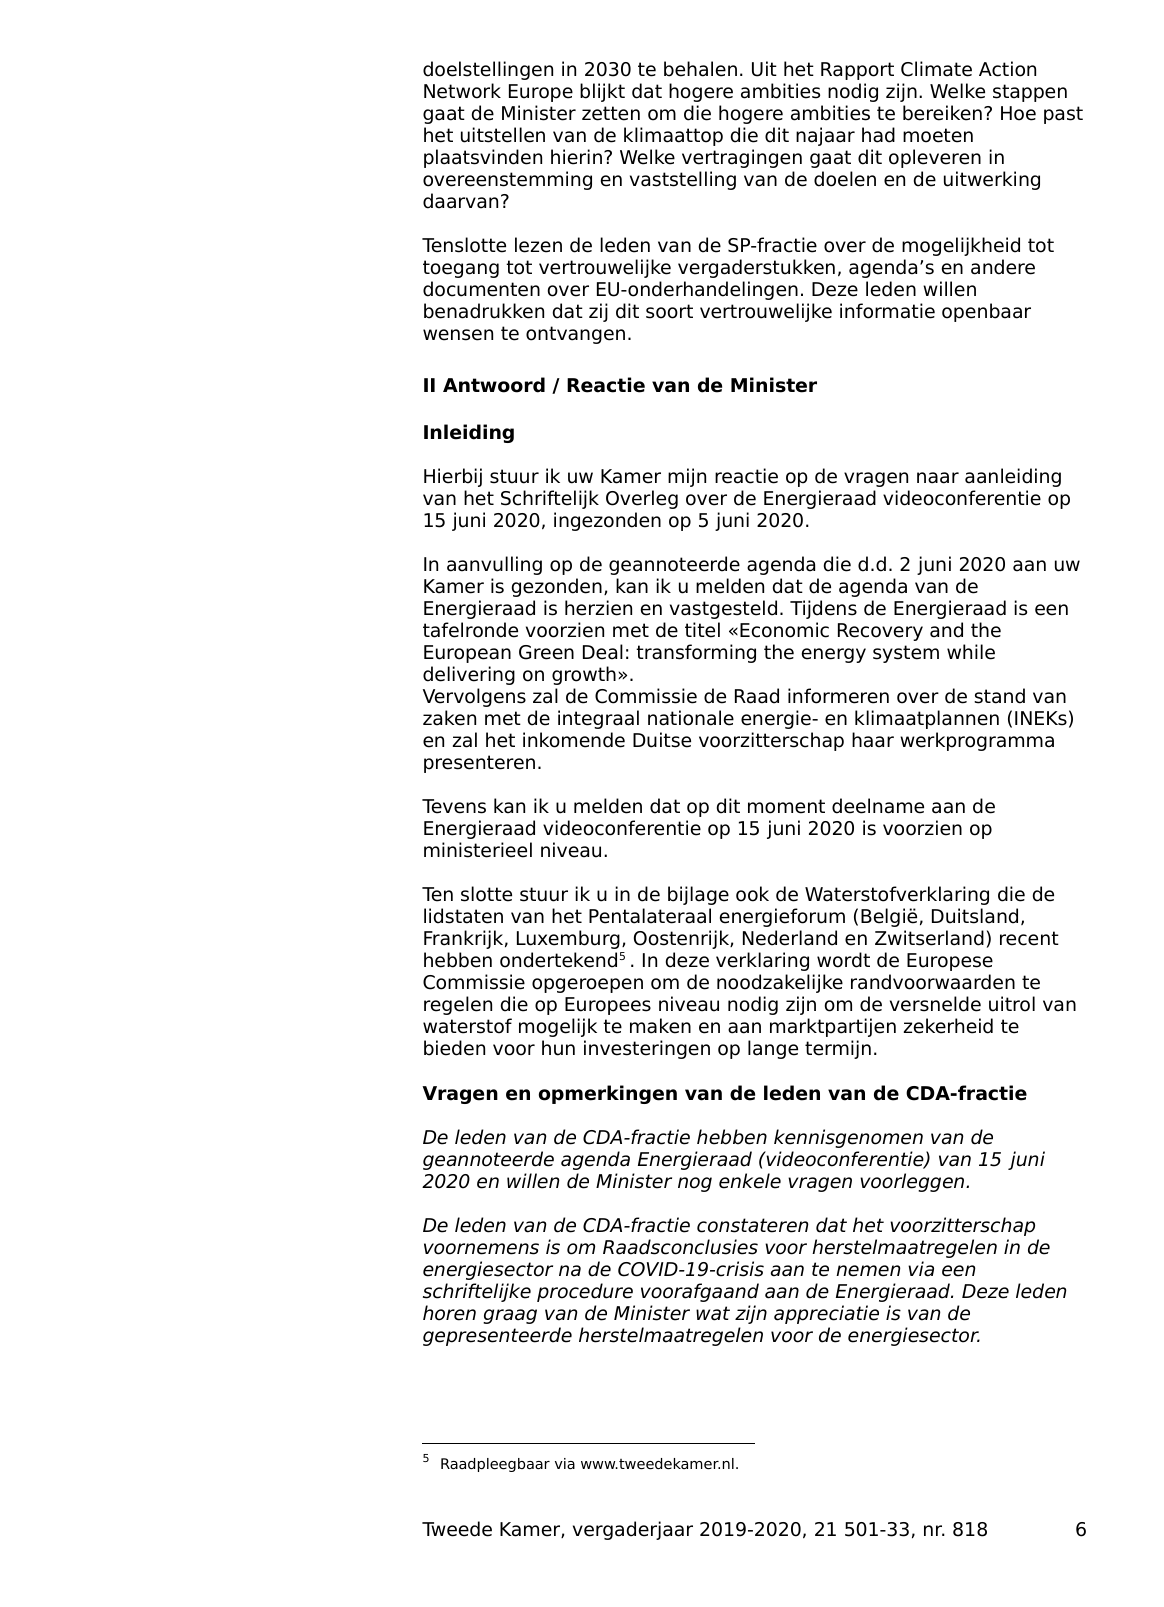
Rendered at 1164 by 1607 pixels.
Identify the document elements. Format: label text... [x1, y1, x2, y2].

text doelstellingen in 2030 te behalen. Uit het Rapport Climate Action Network Europe blijkt dat hogere ambities nodig zijn. Welke stappen gaat de Minister zetten om die hogere ambities te bereiken? Hoe past het uitstellen van de klimaattop die dit najaar had moeten plaatsvinden hierin? Welke vertragingen gaat dit opleveren in overeenstemming en vaststelling van de doelen en de uitwerking daarvan? [422, 59, 1087, 213]
text De leden van de CDA-fractie constateren dat het voorzitterschap voornemens is om Raadsconclusies voor herstelmaatregelen in de energiesector na de COVID-19-crisis aan te nemen via een schriftelijke procedure voorafgaand aan de Energieraad. Deze leden horen graag van de Minister wat zijn appreciatie is van de gepresenteerde herstelmaatregelen voor de energiesector. [422, 1215, 1087, 1347]
text Tevens kan ik u melden dat op dit moment deelname aan de Energieraad videoconferentie op 15 juni 2020 is voorzien op ministerieel niveau. [422, 796, 1087, 862]
text In aanvulling op de geannoteerde agenda die d.d. 2 juni 2020 aan uw Kamer is gezonden, kan ik u melden dat de agenda van de Energieraad is herzien en vastgesteld. Tijdens de Energieraad is een tafelronde voorzien met de titel «Economic Recovery and the European Green Deal: transforming the energy system while delivering on growth». [422, 554, 1087, 686]
subtitle II Antwoord / Reactie van de Minister [422, 375, 1087, 397]
text Tenslotte lezen de leden van de SP-fractie over de mogelijkheid tot toegang tot vertrouwelijke vergaderstukken, agenda’s en andere documenten over EU-onderhandelingen. Deze leden willen benadrukken dat zij dit soort vertrouwelijke informatie openbaar wensen te ontvangen. [422, 235, 1087, 345]
text Vervolgens zal de Commissie de Raad informeren over de stand van zaken met de integraal nationale energie- en klimaatplannen (INEKs) en zal het inkomende Duitse voorzitterschap haar werkprogramma presenteren. [422, 686, 1087, 774]
subtitle Vragen en opmerkingen van de leden van de CDA-fractie [422, 1082, 1087, 1104]
text Raadpleegbaar via www.tweedekamer.nl. [422, 1452, 1087, 1474]
subtitle Inleiding [422, 422, 1087, 444]
text De leden van de CDA-fractie hebben kennisgenomen van de geannoteerde agenda Energieraad (videoconferentie) van 15 juni 2020 en willen de Minister nog enkele vragen voorleggen. [422, 1127, 1087, 1192]
text Hierbij stuur ik uw Kamer mijn reactie op de vragen naar aanleiding van het Schriftelijk Overleg over de Energieraad videoconferentie op 15 juni 2020, ingezonden op 5 juni 2020. [422, 466, 1087, 532]
text Ten slotte stuur ik u in de bijlage ook de Waterstofverklaring die de lidstaten van het Pentalateraal energieforum (België, Duitsland, Frankrijk, Luxemburg, Oostenrijk, Nederland en Zwitserland) recent hebben ondertekend. In deze verklaring wordt de Europese Commissie opgeroepen om de noodzakelijke randvoorwaarden te regelen die op Europees niveau nodig zijn om de versnelde uitrol van waterstof mogelijk te maken en aan marktpartijen zekerheid te bieden voor hun investeringen op lange termijn. [422, 884, 1087, 1060]
